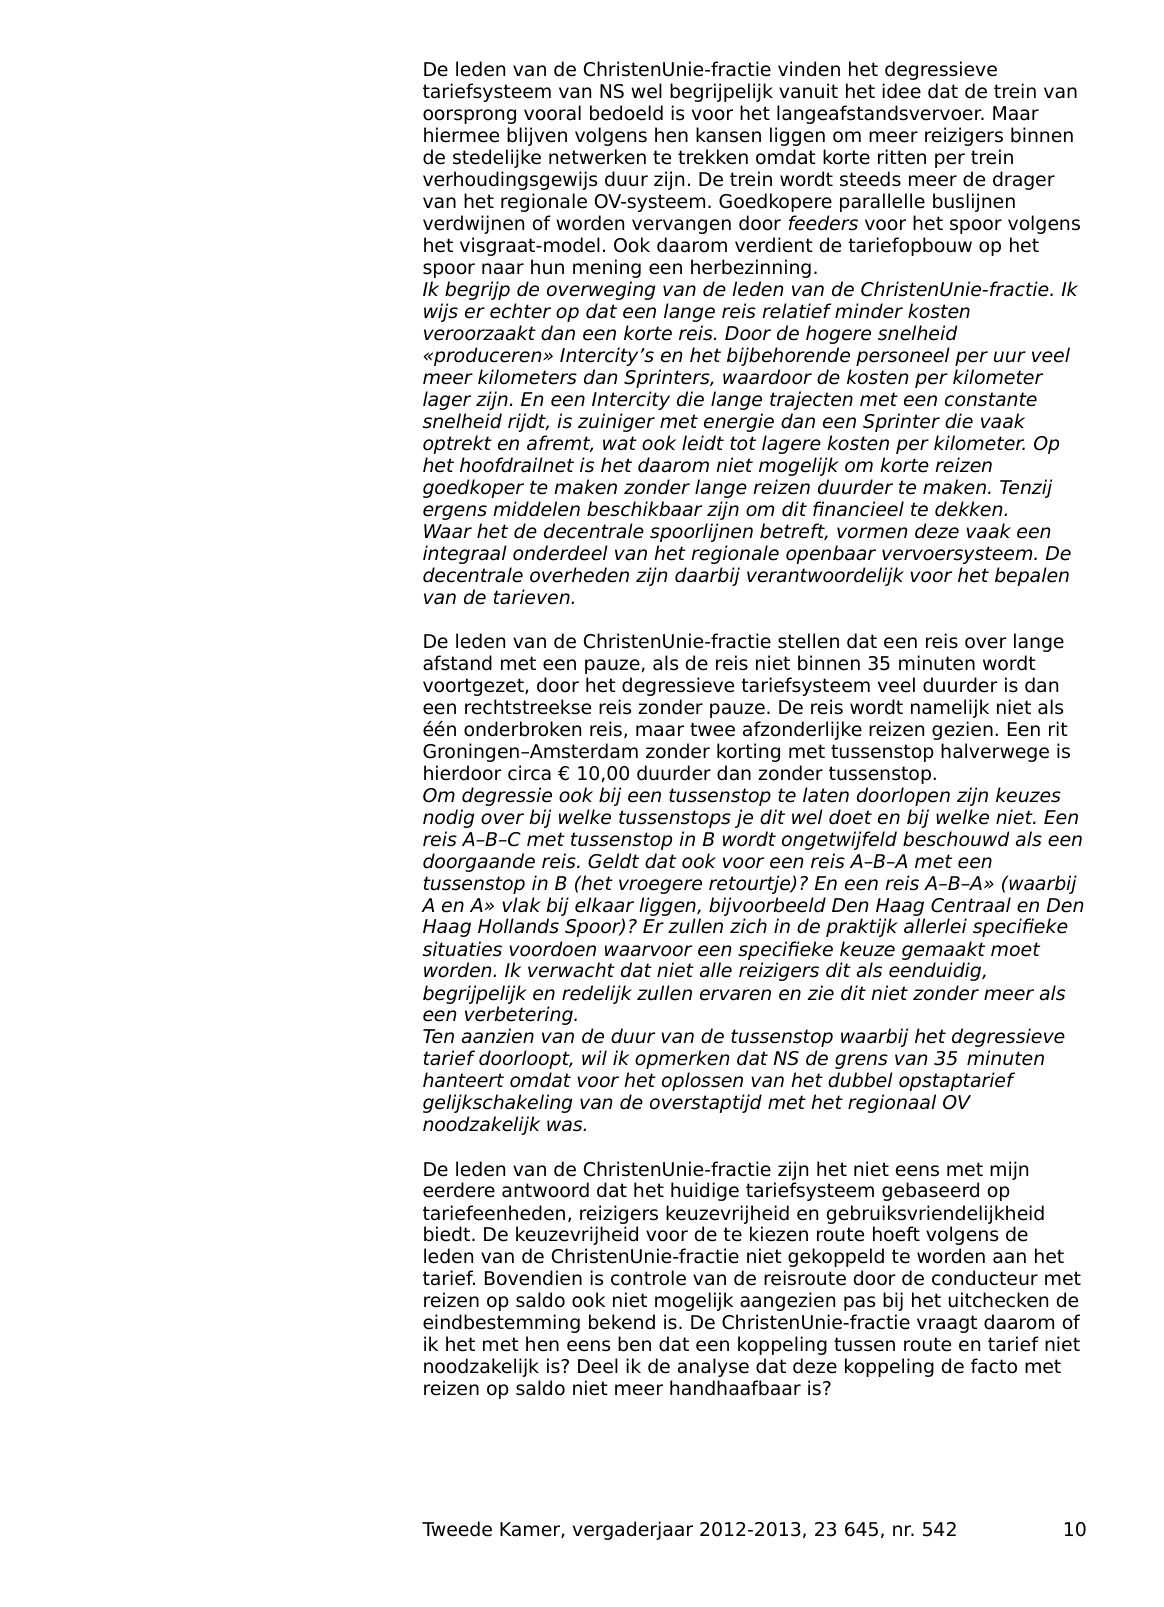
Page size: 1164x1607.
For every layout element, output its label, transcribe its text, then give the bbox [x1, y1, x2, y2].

text Ten aanzien van de duur van de tussenstop waarbij het degressieve tarief doorloopt, wil ik opmerken dat NS de grens van 35 minuten hanteert omdat voor het oplossen van het dubbel opstaptarief gelijkschakeling van de overstaptijd met het regionaal OV noodzakelijk was. [422, 1026, 1087, 1136]
text Ik begrijp de overweging van de leden van de ChristenUnie-fractie. Ik wijs er echter op dat een lange reis relatief minder kosten veroorzaakt dan een korte reis. Door de hogere snelheid «produceren» Intercity’s en het bijbehorende personeel per uur veel meer kilometers dan Sprinters, waardoor de kosten per kilometer lager zijn. En een Intercity die lange trajecten met een constante snelheid rijdt, is zuiniger met energie dan een Sprinter die vaak optrekt en afremt, wat ook leidt tot lagere kosten per kilometer. Op het hoofdrailnet is het daarom niet mogelijk om korte reizen goedkoper te maken zonder lange reizen duurder te maken. Tenzij ergens middelen beschikbaar zijn om dit financieel te dekken. [422, 279, 1087, 521]
text De leden van de ChristenUnie-fractie zijn het niet eens met mijn eerdere antwoord dat het huidige tariefsysteem gebaseerd op tariefeenheden, reizigers keuzevrijheid en gebruiksvriendelijkheid biedt. De keuzevrijheid voor de te kiezen route hoeft volgens de leden van de ChristenUnie-fractie niet gekoppeld te worden aan het tarief. Bovendien is controle van de reisroute door de conducteur met reizen op saldo ook niet mogelijk aangezien pas bij het uitchecken de eindbestemming bekend is. De ChristenUnie-fractie vraagt daarom of ik het met hen eens ben dat een koppeling tussen route en tarief niet noodzakelijk is? Deel ik de analyse dat deze koppeling de facto met reizen op saldo niet meer handhaafbaar is? [422, 1158, 1087, 1400]
text Om degressie ook bij een tussenstop te laten doorlopen zijn keuzes nodig over bij welke tussenstops je dit wel doet en bij welke niet. Een reis A–B–C met tussenstop in B wordt ongetwijfeld beschouwd als een doorgaande reis. Geldt dat ook voor een reis A–B–A met een tussenstop in B (het vroegere retourtje)? En een reis A–B–A» (waarbij A en A» vlak bij elkaar liggen, bijvoorbeeld Den Haag Centraal en Den Haag Hollands Spoor)? Er zullen zich in de praktijk allerlei specifieke situaties voordoen waarvoor een specifieke keuze gemaakt moet worden. Ik verwacht dat niet alle reizigers dit als eenduidig, begrijpelijk en redelijk zullen ervaren en zie dit niet zonder meer als een verbetering. [422, 784, 1087, 1026]
text Waar het de decentrale spoorlijnen betreft, vormen deze vaak een integraal onderdeel van het regionale openbaar vervoersysteem. De decentrale overheden zijn daarbij verantwoordelijk voor het bepalen van de tarieven. [422, 521, 1087, 608]
text De leden van de ChristenUnie-fractie stellen dat een reis over lange afstand met een pauze, als de reis niet binnen 35 minuten wordt voortgezet, door het degressieve tariefsysteem veel duurder is dan een rechtstreekse reis zonder pauze. De reis wordt namelijk niet als één onderbroken reis, maar twee afzonderlijke reizen gezien. Een rit Groningen–Amsterdam zonder korting met tussenstop halverwege is hierdoor circa € 10,00 duurder dan zonder tussenstop. [422, 631, 1087, 784]
text De leden van de ChristenUnie-fractie vinden het degressieve tariefsysteem van NS wel begrijpelijk vanuit het idee dat de trein van oorsprong vooral bedoeld is voor het langeafstandsvervoer. Maar hiermee blijven volgens hen kansen liggen om meer reizigers binnen de stedelijke netwerken te trekken omdat korte ritten per trein verhoudingsgewijs duur zijn. De trein wordt steeds meer de drager van het regionale OV-systeem. Goedkopere parallelle buslijnen verdwijnen of worden vervangen door feeders voor het spoor volgens het visgraat-model. Ook daarom verdient de tariefopbouw op het spoor naar hun mening een herbezinning. [422, 59, 1087, 279]
